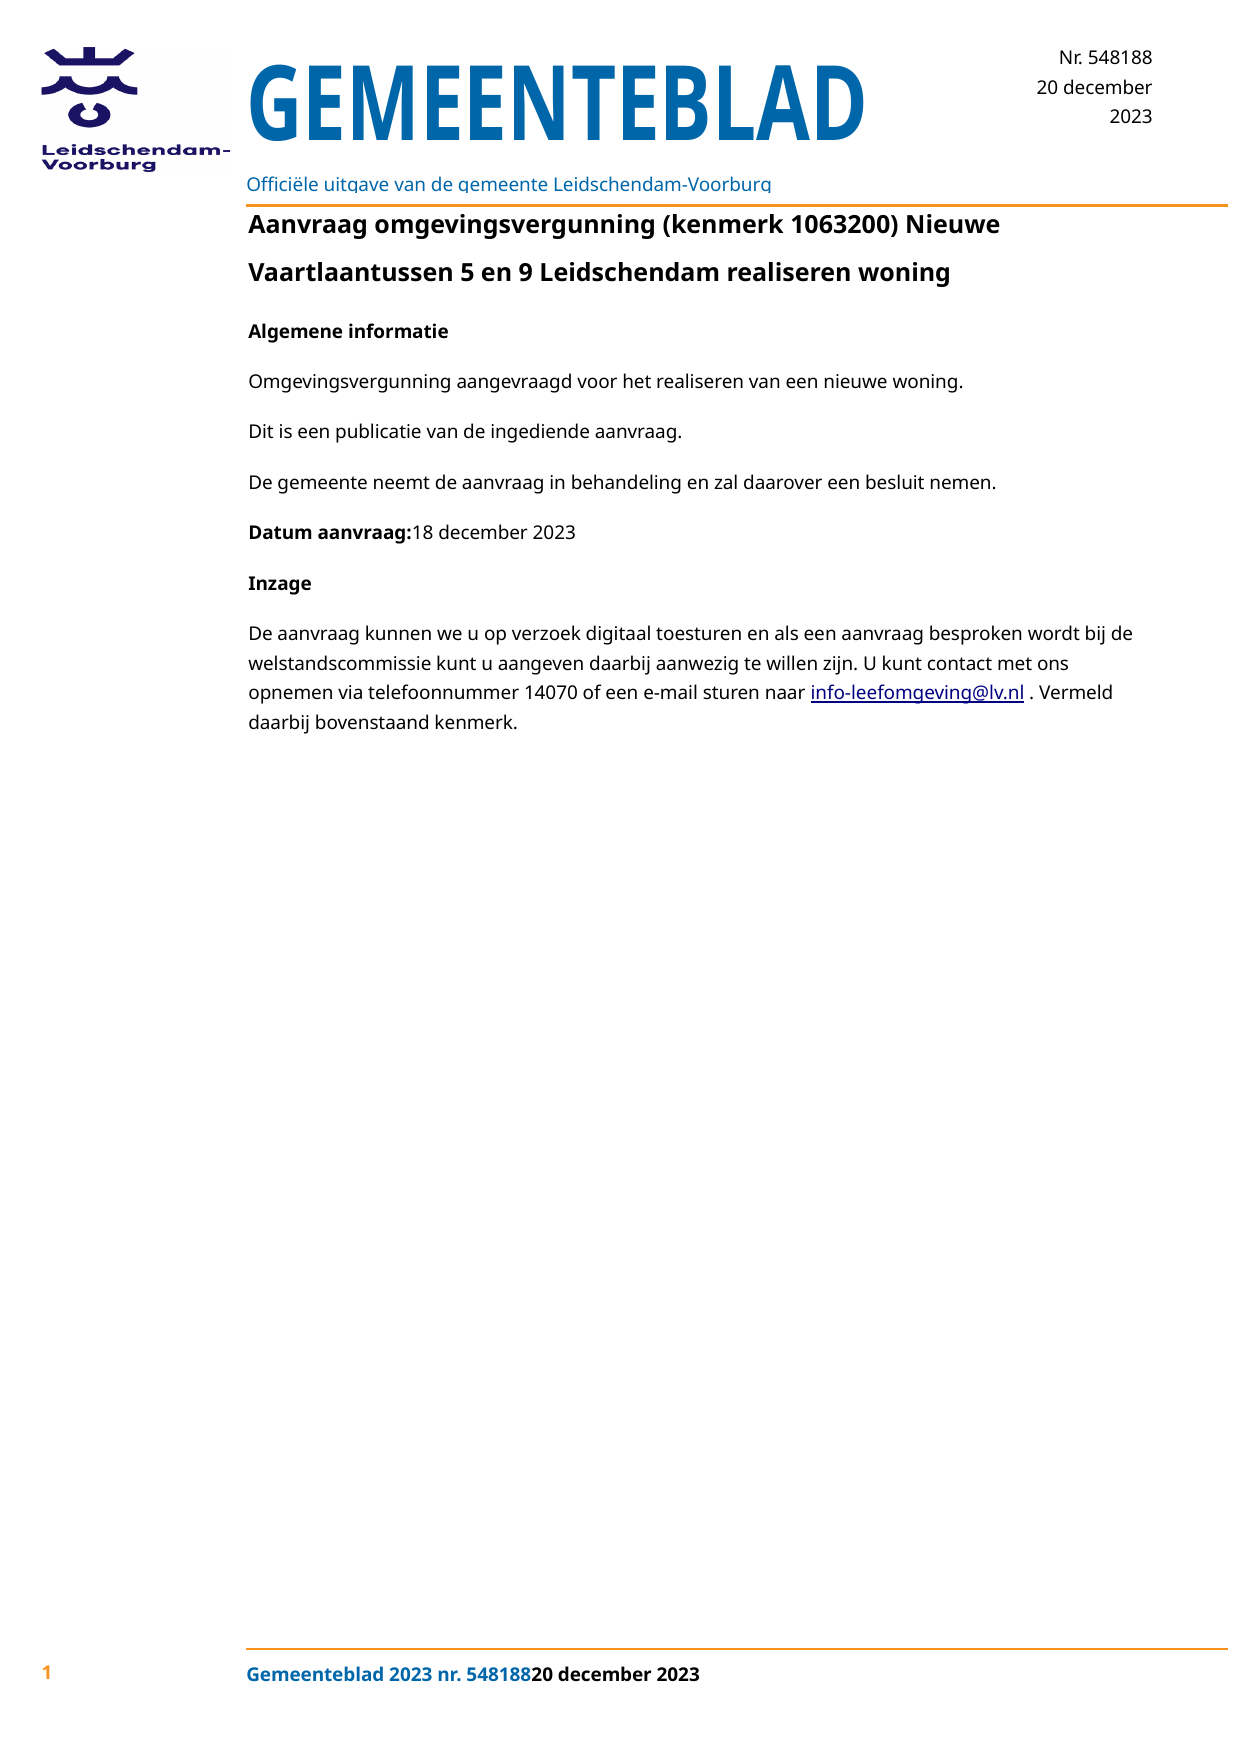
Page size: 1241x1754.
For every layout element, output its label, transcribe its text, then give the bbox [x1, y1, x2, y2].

text Datum aanvraag:18 december 2023 [248, 519, 1152, 545]
text Inzage [248, 570, 1152, 596]
text De gemeente neemt de aanvraag in behandeling en zal daarover een besluit nemen. [248, 469, 1152, 495]
text De aanvraag kunnen we u op verzoek digitaal toesturen en als een aanvraag besproken wordt bij de welstandscommissie kunt u aangeven daarbij aanwezig te willen zijn. U kunt contact met ons opnemen via telefoonnummer 14070 of een e-mail sturen naar info-leefomgeving@lv.nl . Vermeld daarbij bovenstaand kenmerk. [248, 620, 1152, 735]
text Dit is een publicatie van de ingediende aanvraag. [248, 419, 1152, 444]
text Algemene informatie [248, 318, 1152, 344]
text Omgevingsvergunning aangevraagd voor het realiseren van een nieuwe woning. [248, 368, 1152, 394]
picture [41, 47, 231, 172]
text Aanvraag omgevingsvergunning (kenmerk 1063200) Nieuwe Vaartlaantussen 5 en 9 Leidschendam realiseren woning [248, 207, 1152, 288]
